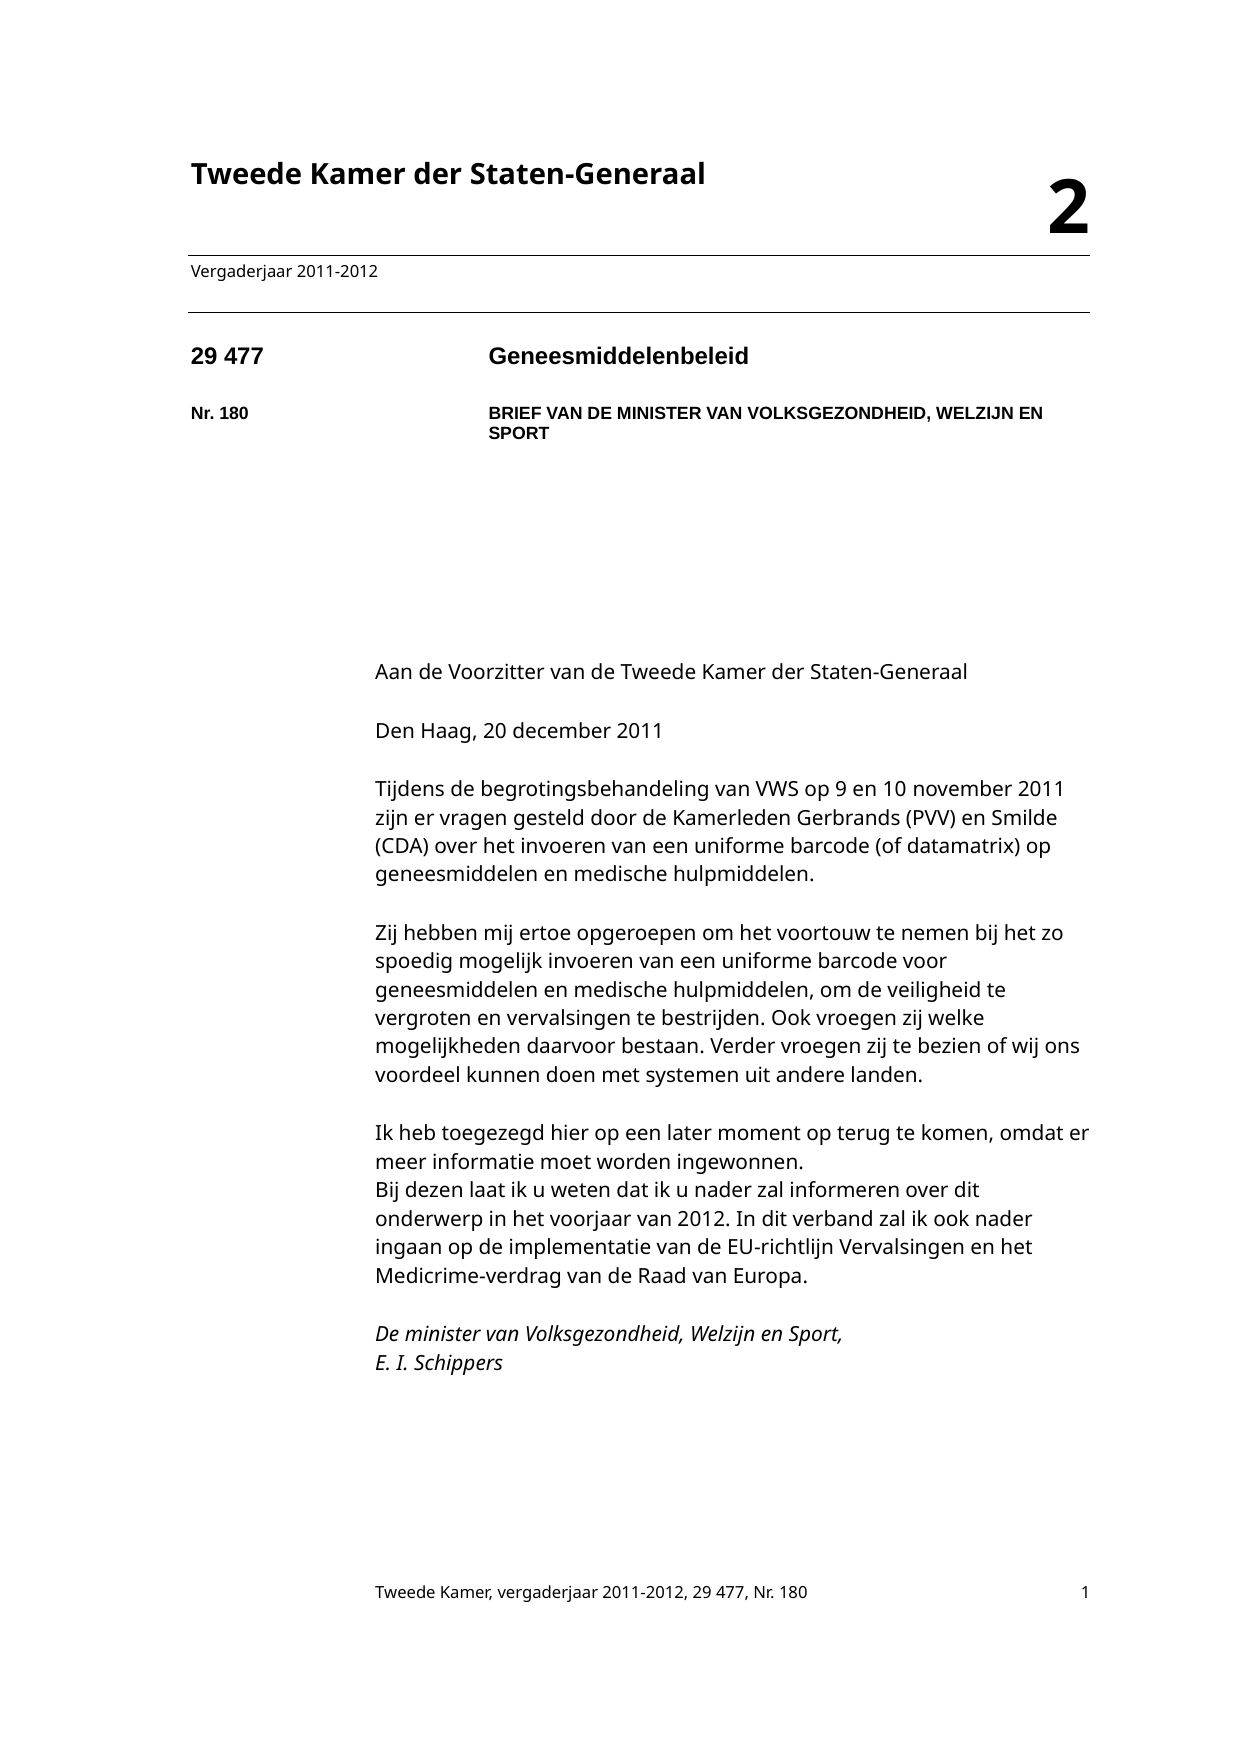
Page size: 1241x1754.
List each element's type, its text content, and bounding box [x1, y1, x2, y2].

table_cell BRIEF VAN DE MINISTER VAN VOLKSGEZONDHEID, WELZIJN EN SPORT [485, 399, 1090, 539]
table_cell [188, 313, 485, 339]
text E. I. Schippers [375, 1348, 1090, 1376]
table_header Tweede Kamer der Staten-Generaal [188, 150, 909, 255]
text Zij hebben mij ertoe opgeroepen om het voortouw te nemen bij het zo spoedig mogelijk invoeren van een uniforme barcode voor geneesmiddelen en medische hulpmiddelen, om de veiligheid te vergroten en vervalsingen te bestrijden. Ook vroegen zij welke mogelijkheden daarvoor bestaan. Verder vroegen zij te bezien of wij ons voordeel kunnen doen met systemen uit andere landen. [375, 918, 1090, 1088]
text Tijdens de begrotingsbehandeling van VWS op 9 en 10 november 2011 zijn er vragen gesteld door de Kamerleden Gerbrands (PVV) en Smilde (CDA) over het invoeren van een uniforme barcode (of datamatrix) op geneesmiddelen en medische hulpmiddelen. [375, 774, 1090, 888]
text Ik heb toegezegd hier op een later moment op terug te komen, omdat er meer informatie moet worden ingewonnen. [375, 1118, 1090, 1175]
table_cell Geneesmiddelenbeleid [485, 339, 1090, 399]
table_header 2 [910, 150, 1090, 255]
text Aan de Voorzitter van de Tweede Kamer der Staten-Generaal [375, 657, 1090, 686]
table_cell [485, 256, 1090, 312]
table_cell Nr. 180 [188, 399, 485, 539]
text De minister van Volksgezondheid, Welzijn en Sport, [375, 1319, 1090, 1348]
table_cell [485, 313, 1090, 339]
text Den Haag, 20 december 2011 [375, 716, 1090, 744]
text Bij dezen laat ik u weten dat ik u nader zal informeren over dit onderwerp in het voorjaar van 2012. In dit verband zal ik ook nader ingaan op de implementatie van de EU-richtlijn Vervalsingen en het Medicrime-verdrag van de Raad van Europa. [375, 1175, 1090, 1289]
table_cell Vergaderjaar 2011-2012 [188, 256, 485, 312]
table_cell 29 477 [188, 339, 485, 399]
